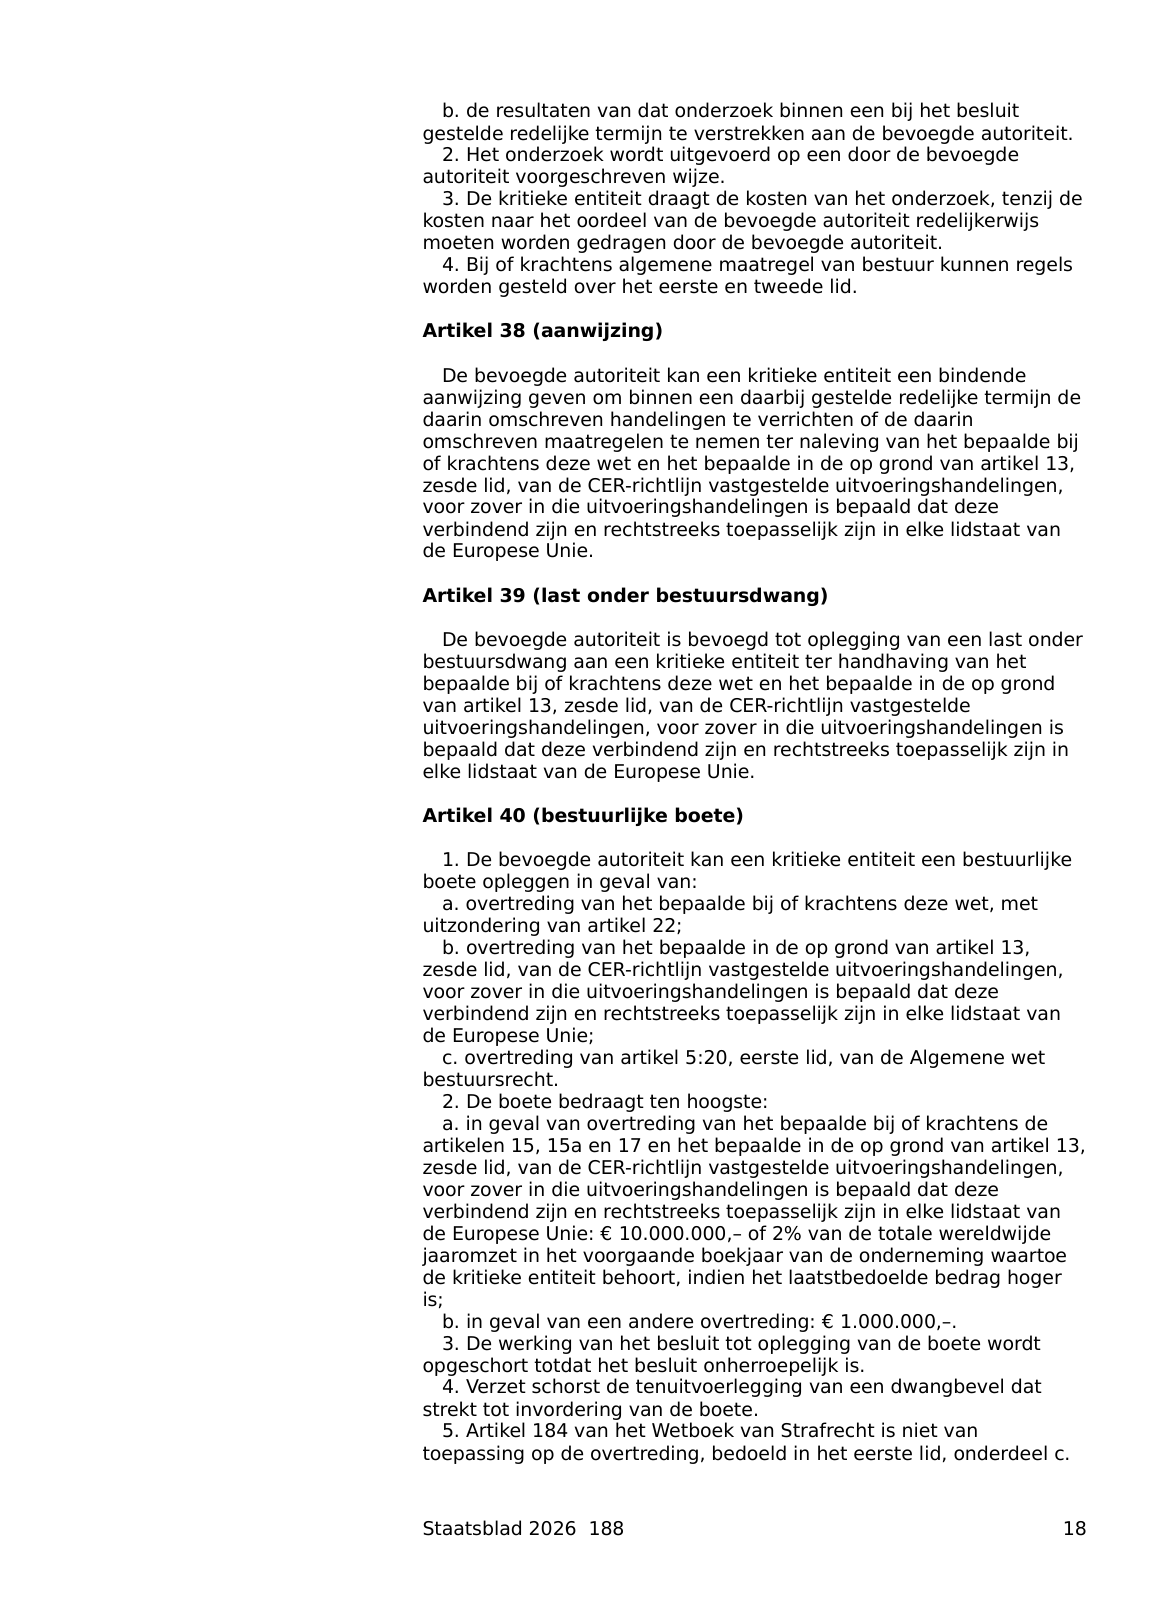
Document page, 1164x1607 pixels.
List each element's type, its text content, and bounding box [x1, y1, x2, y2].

text b. overtreding van het bepaalde in de op grond van artikel 13, zesde lid, van de CER-richtlijn vastgestelde uitvoeringshandelingen, voor zover in die uitvoeringshandelingen is bepaald dat deze verbindend zijn en rechtstreeks toepasselijk zijn in elke lidstaat van de Europese Unie; [422, 937, 1087, 1047]
subtitle Artikel 40 (bestuurlijke boete) [422, 805, 1087, 827]
text 4. Bij of krachtens algemene maatregel van bestuur kunnen regels worden gesteld over het eerste en tweede lid. [422, 254, 1087, 298]
text De bevoegde autoriteit is bevoegd tot oplegging van een last onder bestuursdwang aan een kritieke entiteit ter handhaving van het bepaalde bij of krachtens deze wet en het bepaalde in de op grond van artikel 13, zesde lid, van de CER-richtlijn vastgestelde uitvoeringshandelingen, voor zover in die uitvoeringshandelingen is bepaald dat deze verbindend zijn en rechtstreeks toepasselijk zijn in elke lidstaat van de Europese Unie. [422, 629, 1087, 783]
text De bevoegde autoriteit kan een kritieke entiteit een bindende aanwijzing geven om binnen een daarbij gestelde redelijke termijn de daarin omschreven handelingen te verrichten of de daarin omschreven maatregelen te nemen ter naleving van het bepaalde bij of krachtens deze wet en het bepaalde in de op grond van artikel 13, zesde lid, van de CER-richtlijn vastgestelde uitvoeringshandelingen, voor zover in die uitvoeringshandelingen is bepaald dat deze verbindend zijn en rechtstreeks toepasselijk zijn in elke lidstaat van de Europese Unie. [422, 364, 1087, 562]
text 2. De boete bedraagt ten hoogste: [422, 1091, 1087, 1113]
subtitle Artikel 38 (aanwijzing) [422, 320, 1087, 342]
text b. de resultaten van dat onderzoek binnen een bij het besluit gestelde redelijke termijn te verstrekken aan de bevoegde autoriteit. [422, 100, 1087, 144]
text 2. Het onderzoek wordt uitgevoerd op een door de bevoegde autoriteit voorgeschreven wijze. [422, 144, 1087, 188]
text 3. De werking van het besluit tot oplegging van de boete wordt opgeschort totdat het besluit onherroepelijk is. [422, 1332, 1087, 1376]
text b. in geval van een andere overtreding: € 1.000.000,–. [422, 1311, 1087, 1332]
text 5. Artikel 184 van het Wetboek van Strafrecht is niet van toepassing op de overtreding, bedoeld in het eerste lid, onderdeel c. [422, 1420, 1087, 1464]
text 3. De kritieke entiteit draagt de kosten van het onderzoek, tenzij de kosten naar het oordeel van de bevoegde autoriteit redelijkerwijs moeten worden gedragen door de bevoegde autoriteit. [422, 188, 1087, 254]
subtitle Artikel 39 (last onder bestuursdwang) [422, 584, 1087, 607]
text 1. De bevoegde autoriteit kan een kritieke entiteit een bestuurlijke boete opleggen in geval van: [422, 849, 1087, 893]
text a. overtreding van het bepaalde bij of krachtens deze wet, met uitzondering van artikel 22; [422, 893, 1087, 937]
text 4. Verzet schorst de tenuitvoerlegging van een dwangbevel dat strekt tot invordering van de boete. [422, 1376, 1087, 1420]
text c. overtreding van artikel 5:20, eerste lid, van de Algemene wet bestuursrecht. [422, 1047, 1087, 1091]
text a. in geval van overtreding van het bepaalde bij of krachtens de artikelen 15, 15a en 17 en het bepaalde in de op grond van artikel 13, zesde lid, van de CER-richtlijn vastgestelde uitvoeringshandelingen, voor zover in die uitvoeringshandelingen is bepaald dat deze verbindend zijn en rechtstreeks toepasselijk zijn in elke lidstaat van de Europese Unie: € 10.000.000,– of 2% van de totale wereldwijde jaaromzet in het voorgaande boekjaar van de onderneming waartoe de kritieke entiteit behoort, indien het laatstbedoelde bedrag hoger is; [422, 1113, 1087, 1311]
